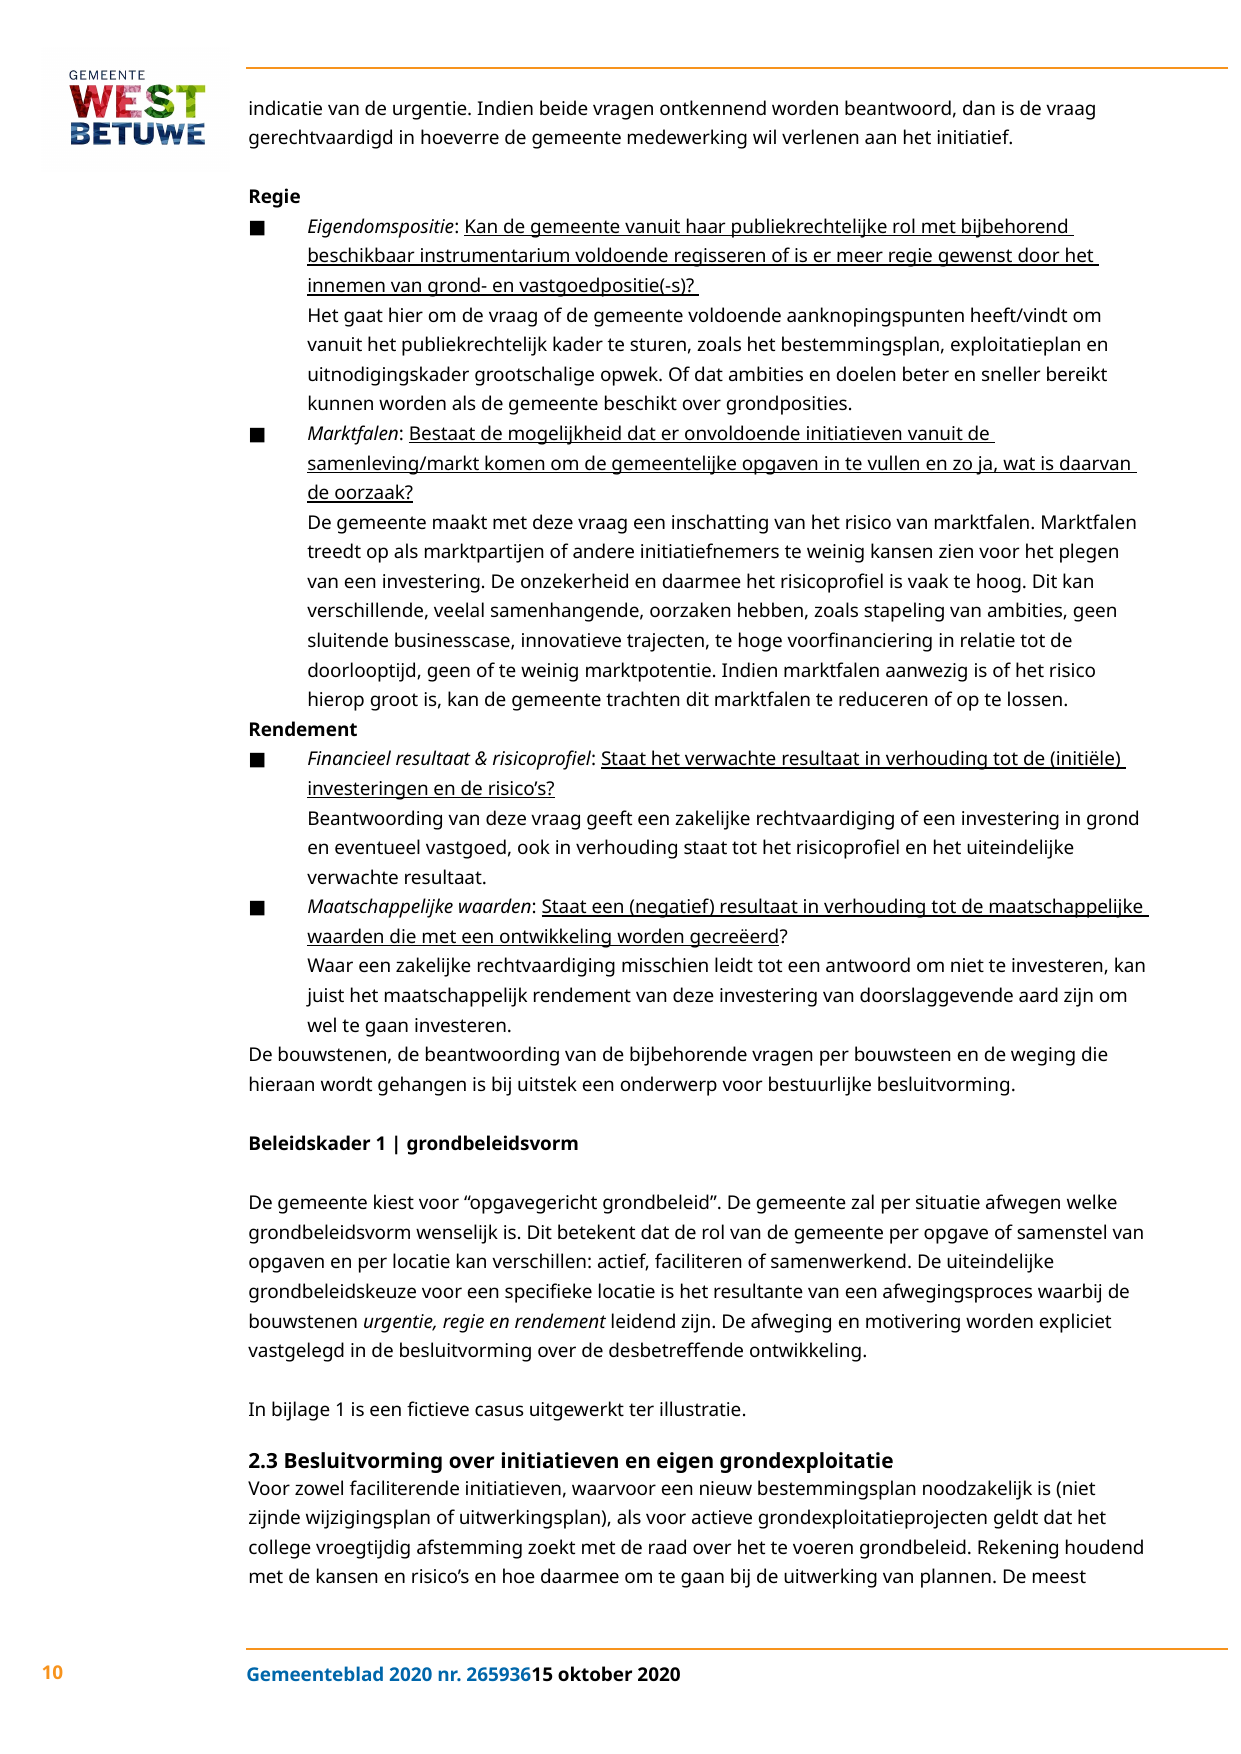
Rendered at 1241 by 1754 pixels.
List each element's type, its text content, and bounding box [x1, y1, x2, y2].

text Rendement [248, 716, 1152, 742]
list Waar een zakelijke rechtvaardiging misschien leidt tot een antwoord om niet te investeren, kan juist het maatschappelijk rendement van deze investering van doorslaggevende aard zijn om wel te gaan investeren. [248, 953, 1152, 1038]
text 2.3 Besluitvorming over initiatieven en eigen grondexploitatie [248, 1446, 1152, 1475]
table_header Beleidskader 1 | grondbeleidsvorm De gemeente kiest voor “opgavegericht grondbeleid”. De gemeente zal per situatie afwegen welke grondbeleidsvorm wenselijk is. Dit betekent dat de rol van de gemeente per opgave of samenstel van opgaven en per locatie kan verschillen: actief, faciliteren of samenwerkend. De uiteindelijke grondbeleidskeuze voor een specifieke locatie is het resultante van een afwegingsproces waarbij de bouwstenen urgentie, regie en rendement leidend zijn. De afweging en motivering worden expliciet vastgelegd in de besluitvorming over de desbetreffende ontwikkeling. [248, 1130, 1152, 1363]
list Beantwoording van deze vraag geeft een zakelijke rechtvaardiging of een investering in grond en eventueel vastgoed, ook in verhouding staat tot het risicoprofiel en het uiteindelijke verwachte resultaat. [248, 805, 1152, 890]
list Het gaat hier om de vraag of de gemeente voldoende aanknopingspunten heeft/vindt om vanuit het publiekrechtelijk kader te sturen, zoals het bestemmingsplan, exploitatieplan en uitnodigingskader grootschalige opwek. Of dat ambities en doelen beter en sneller bereikt kunnen worden als de gemeente beschikt over grondposities. [248, 302, 1152, 416]
list De gemeente maakt met deze vraag een inschatting van het risico van marktfalen. Marktfalen treedt op als marktpartijen of andere initiatiefnemers te weinig kansen zien voor het plegen van een investering. De onzekerheid en daarmee het risicoprofiel is vaak te hoog. Dit kan verschillende, veelal samenhangende, oorzaken hebben, zoals stapeling van ambities, geen sluitende businesscase, innovatieve trajecten, te hoge voorfinanciering in relatie tot de doorlooptijd, geen of te weinig marktpotentie. Indien marktfalen aanwezig is of het risico hierop groot is, kan de gemeente trachten dit marktfalen te reduceren of op te lossen. [248, 509, 1152, 712]
list Eigendomspositie: Kan de gemeente vanuit haar publiekrechtelijke rol met bijbehorend beschikbaar instrumentarium voldoende regisseren of is er meer regie gewenst door het innemen van grond- en vastgoedpositie(-s)? [248, 213, 1152, 298]
picture [41, 47, 231, 172]
text Regie [248, 183, 1152, 209]
text De bouwstenen, de beantwoording van de bijbehorende vragen per bouwsteen en de weging die hieraan wordt gehangen is bij uitstek een onderwerp voor bestuurlijke besluitvorming. [248, 1041, 1152, 1097]
list Maatschappelijke waarden: Staat een (negatief) resultaat in verhouding tot de maatschappelijke waarden die met een ontwikkeling worden gecreëerd? [248, 893, 1152, 949]
text In bijlage 1 is een fictieve casus uitgewerkt ter illustratie. [248, 1396, 1152, 1422]
text indicatie van de urgentie. Indien beide vragen ontkennend worden beantwoord, dan is de vraag gerechtvaardigd in hoeverre de gemeente medewerking wil verlenen aan het initiatief. [248, 95, 1152, 150]
list Financieel resultaat & risicoprofiel: Staat het verwachte resultaat in verhouding tot de (initiële) investeringen en de risico’s? [248, 746, 1152, 801]
text Voor zowel faciliterende initiatieven, waarvoor een nieuw bestemmingsplan noodzakelijk is (niet zijnde wijzigingsplan of uitwerkingsplan), als voor actieve grondexploitatieprojecten geldt dat het college vroegtijdig afstemming zoekt met de raad over het te voeren grondbeleid. Rekening houdend met de kansen en risico’s en hoe daarmee om te gaan bij de uitwerking van plannen. De meest [248, 1475, 1152, 1589]
list Marktfalen: Bestaat de mogelijkheid dat er onvoldoende initiatieven vanuit de samenleving/markt komen om de gemeentelijke opgaven in te vullen en zo ja, wat is daarvan de oorzaak? [248, 420, 1152, 505]
